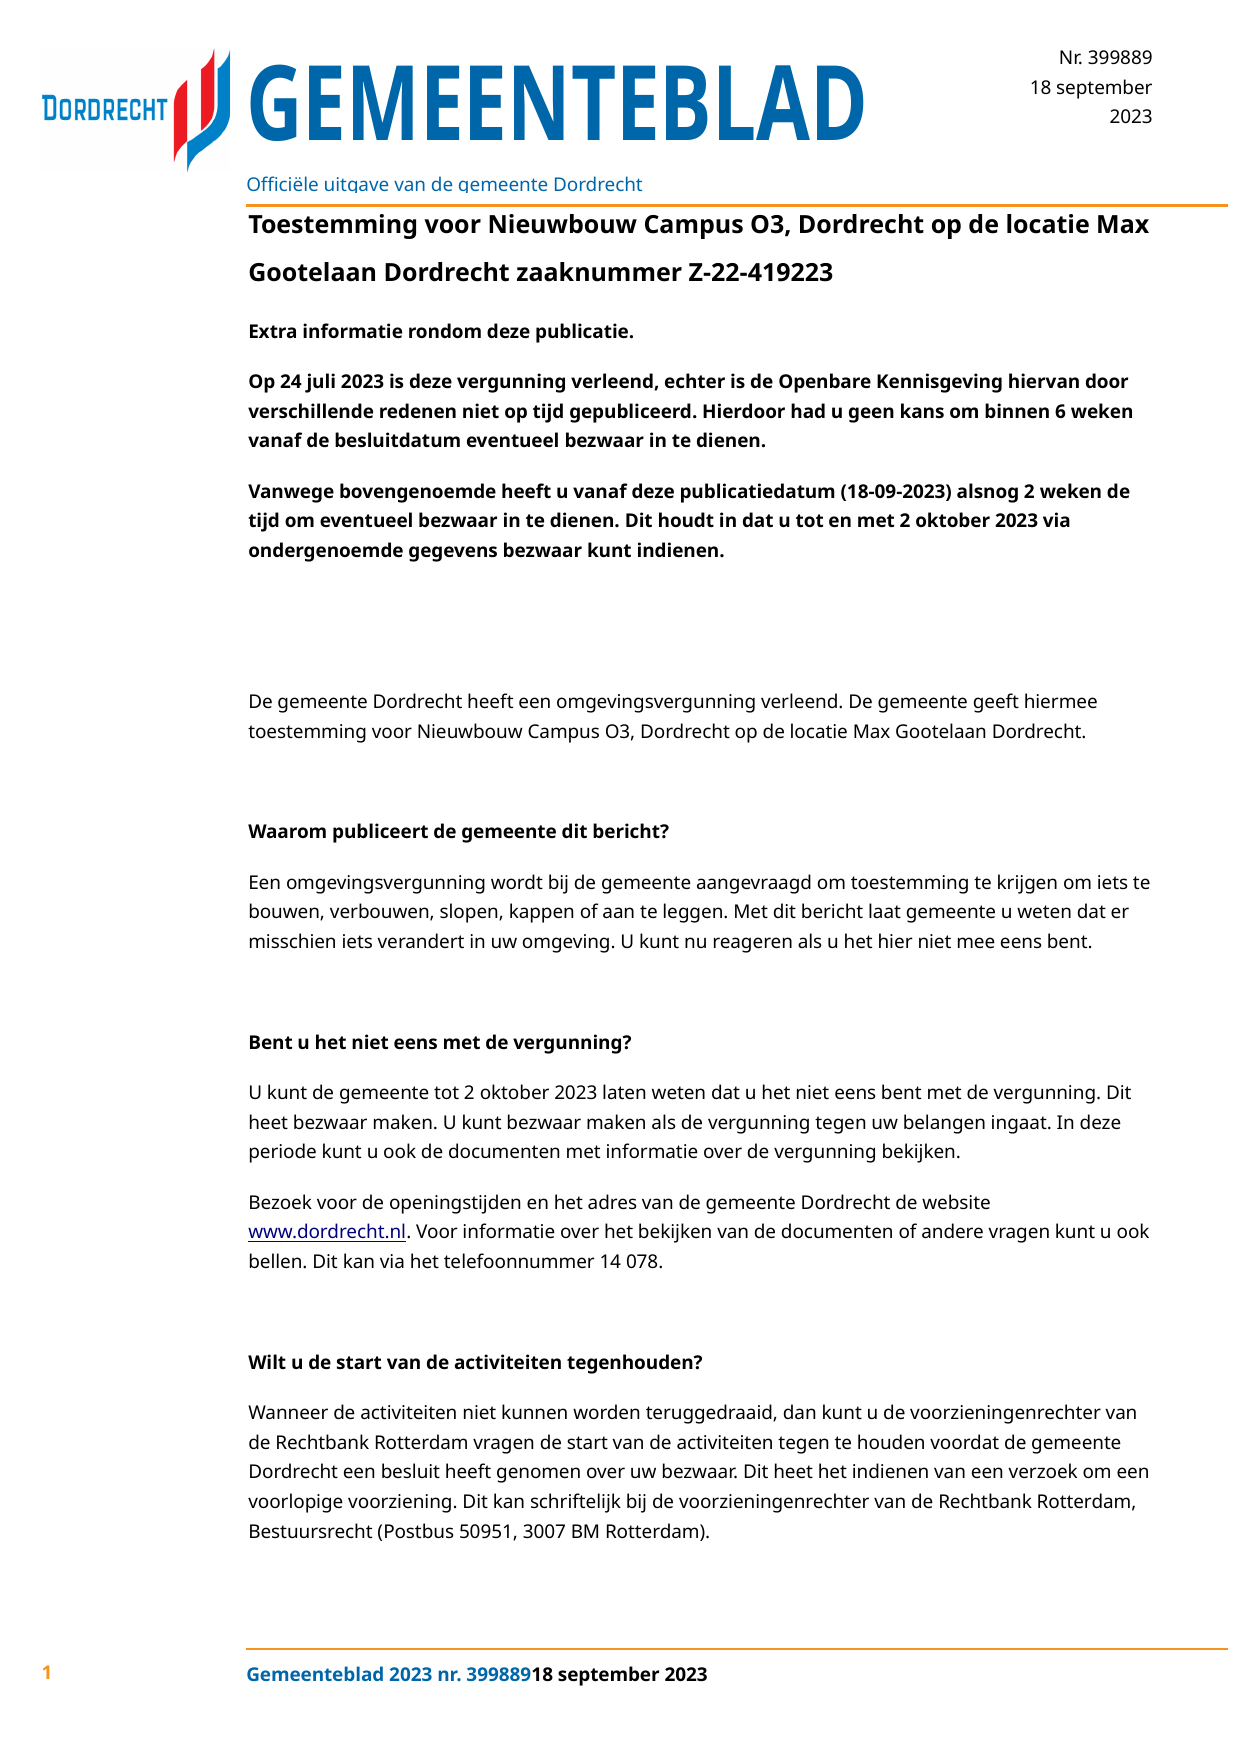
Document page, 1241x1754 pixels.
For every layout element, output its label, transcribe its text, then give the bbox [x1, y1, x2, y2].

text Wilt u de start van de activiteiten tegenhouden? [248, 1349, 1152, 1375]
text Vanwege bovengenoemde heeft u vanaf deze publicatiedatum (18-09-2023) alsnog 2 weken de tijd om eventueel bezwaar in te dienen. Dit houdt in dat u tot en met 2 oktober 2023 via ondergenoemde gegevens bezwaar kunt indienen. [248, 478, 1152, 563]
text Bezoek voor de openingstijden en het adres van de gemeente Dordrecht de website www.dordrecht.nl. Voor informatie over het bekijken van de documenten of andere vragen kunt u ook bellen. Dit kan via het telefoonnummer 14 078. [248, 1189, 1152, 1274]
text U kunt de gemeente tot 2 oktober 2023 laten weten dat u het niet eens bent met de vergunning. Dit heet bezwaar maken. U kunt bezwaar maken als de vergunning tegen uw belangen ingaat. In deze periode kunt u ook de documenten met informatie over de vergunning bekijken. [248, 1079, 1152, 1164]
text Op 24 juli 2023 is deze vergunning verleend, echter is de Openbare Kennisgeving hiervan door verschillende redenen niet op tijd gepubliceerd. Hierdoor had u geen kans om binnen 6 weken vanaf de besluitdatum eventueel bezwaar in te dienen. [248, 368, 1152, 453]
text Een omgevingsvergunning wordt bij de gemeente aangevraagd om toestemming te krijgen om iets te bouwen, verbouwen, slopen, kappen of aan te leggen. Met dit bericht laat gemeente u weten dat er misschien iets verandert in uw omgeving. U kunt nu reageren als u het hier niet mee eens bent. [248, 869, 1152, 954]
picture [41, 47, 231, 172]
text Waarom publiceert de gemeente dit bericht? [248, 819, 1152, 844]
text Extra informatie rondom deze publicatie. [248, 318, 1152, 344]
text Wanneer de activiteiten niet kunnen worden teruggedraaid, dan kunt u de voorzieningenrechter van de Rechtbank Rotterdam vragen de start van de activiteiten tegen te houden voordat de gemeente Dordrecht een besluit heeft genomen over uw bezwaar. Dit heet het indienen van een verzoek om een voorlopige voorziening. Dit kan schriftelijk bij de voorzieningenrechter van de Rechtbank Rotterdam, Bestuursrecht (Postbus 50951, 3007 BM Rotterdam). [248, 1399, 1152, 1544]
text Toestemming voor Nieuwbouw Campus O3, Dordrecht op de locatie Max Gootelaan Dordrecht zaaknummer Z-22-419223 [248, 207, 1152, 288]
text Bent u het niet eens met de vergunning? [248, 1029, 1152, 1055]
text De gemeente Dordrecht heeft een omgevingsvergunning verleend. De gemeente geeft hiermee toestemming voor Nieuwbouw Campus O3, Dordrecht op de locatie Max Gootelaan Dordrecht. [248, 688, 1152, 744]
